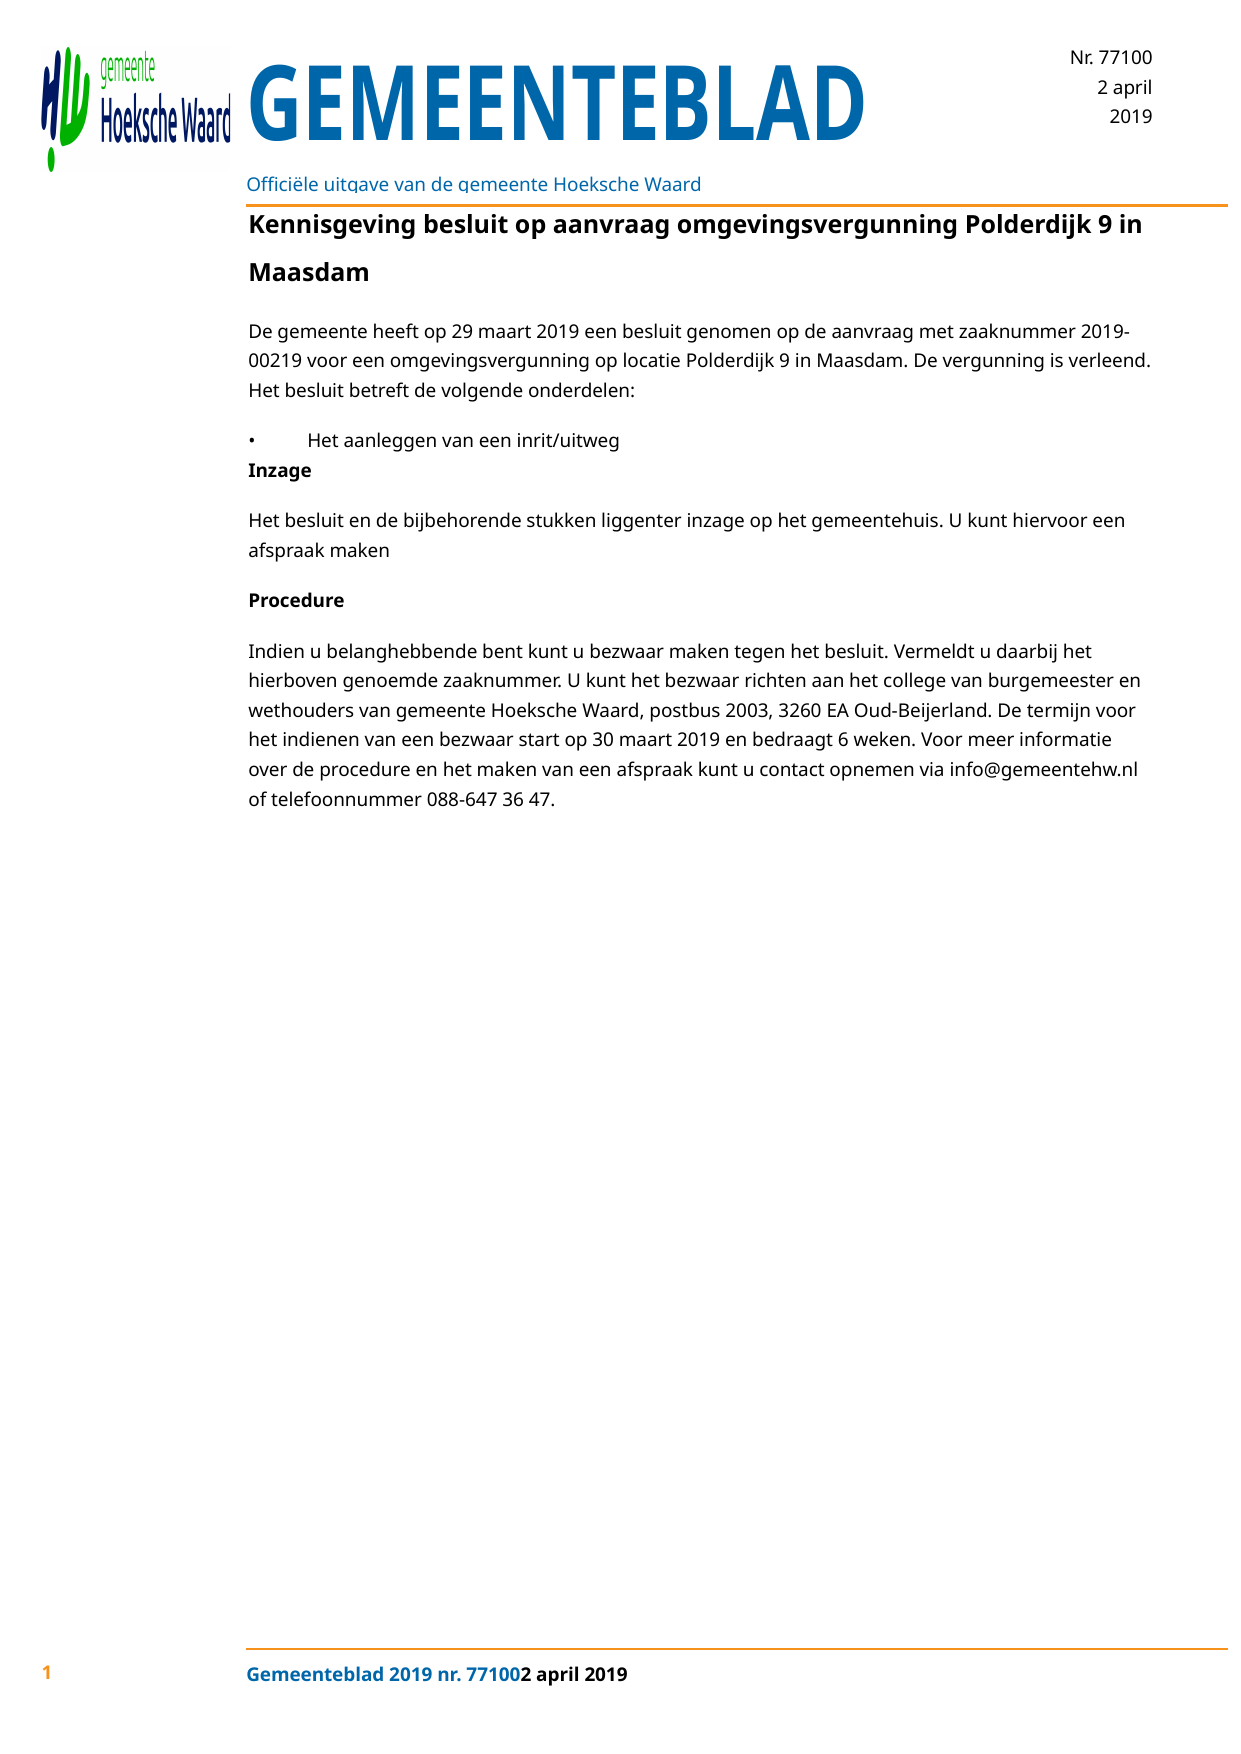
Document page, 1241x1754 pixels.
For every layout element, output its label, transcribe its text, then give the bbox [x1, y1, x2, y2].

text Procedure [248, 587, 1152, 613]
text Inzage [248, 457, 1152, 483]
text Kennisgeving besluit op aanvraag omgevingsvergunning Polderdijk 9 in Maasdam [248, 207, 1152, 288]
picture [41, 47, 231, 172]
text Het besluit en de bijbehorende stukken liggenter inzage op het gemeentehuis. U kunt hiervoor een afspraak maken [248, 507, 1152, 563]
text De gemeente heeft op 29 maart 2019 een besluit genomen op de aanvraag met zaaknummer 2019-00219 voor een omgevingsvergunning op locatie Polderdijk 9 in Maasdam. De vergunning is verleend. Het besluit betreft de volgende onderdelen: [248, 318, 1152, 403]
text Indien u belanghebbende bent kunt u bezwaar maken tegen het besluit. Vermeldt u daarbij het hierboven genoemde zaaknummer. U kunt het bezwaar richten aan het college van burgemeester en wethouders van gemeente Hoeksche Waard, postbus 2003, 3260 EA Oud-Beijerland. De termijn voor het indienen van een bezwaar start op 30 maart 2019 en bedraagt 6 weken. Voor meer informatie over de procedure en het maken van een afspraak kunt u contact opnemen via info@gemeentehw.nl of telefoonnummer 088-647 36 47. [248, 638, 1152, 812]
list Het aanleggen van een inrit/uitweg [248, 427, 1152, 453]
